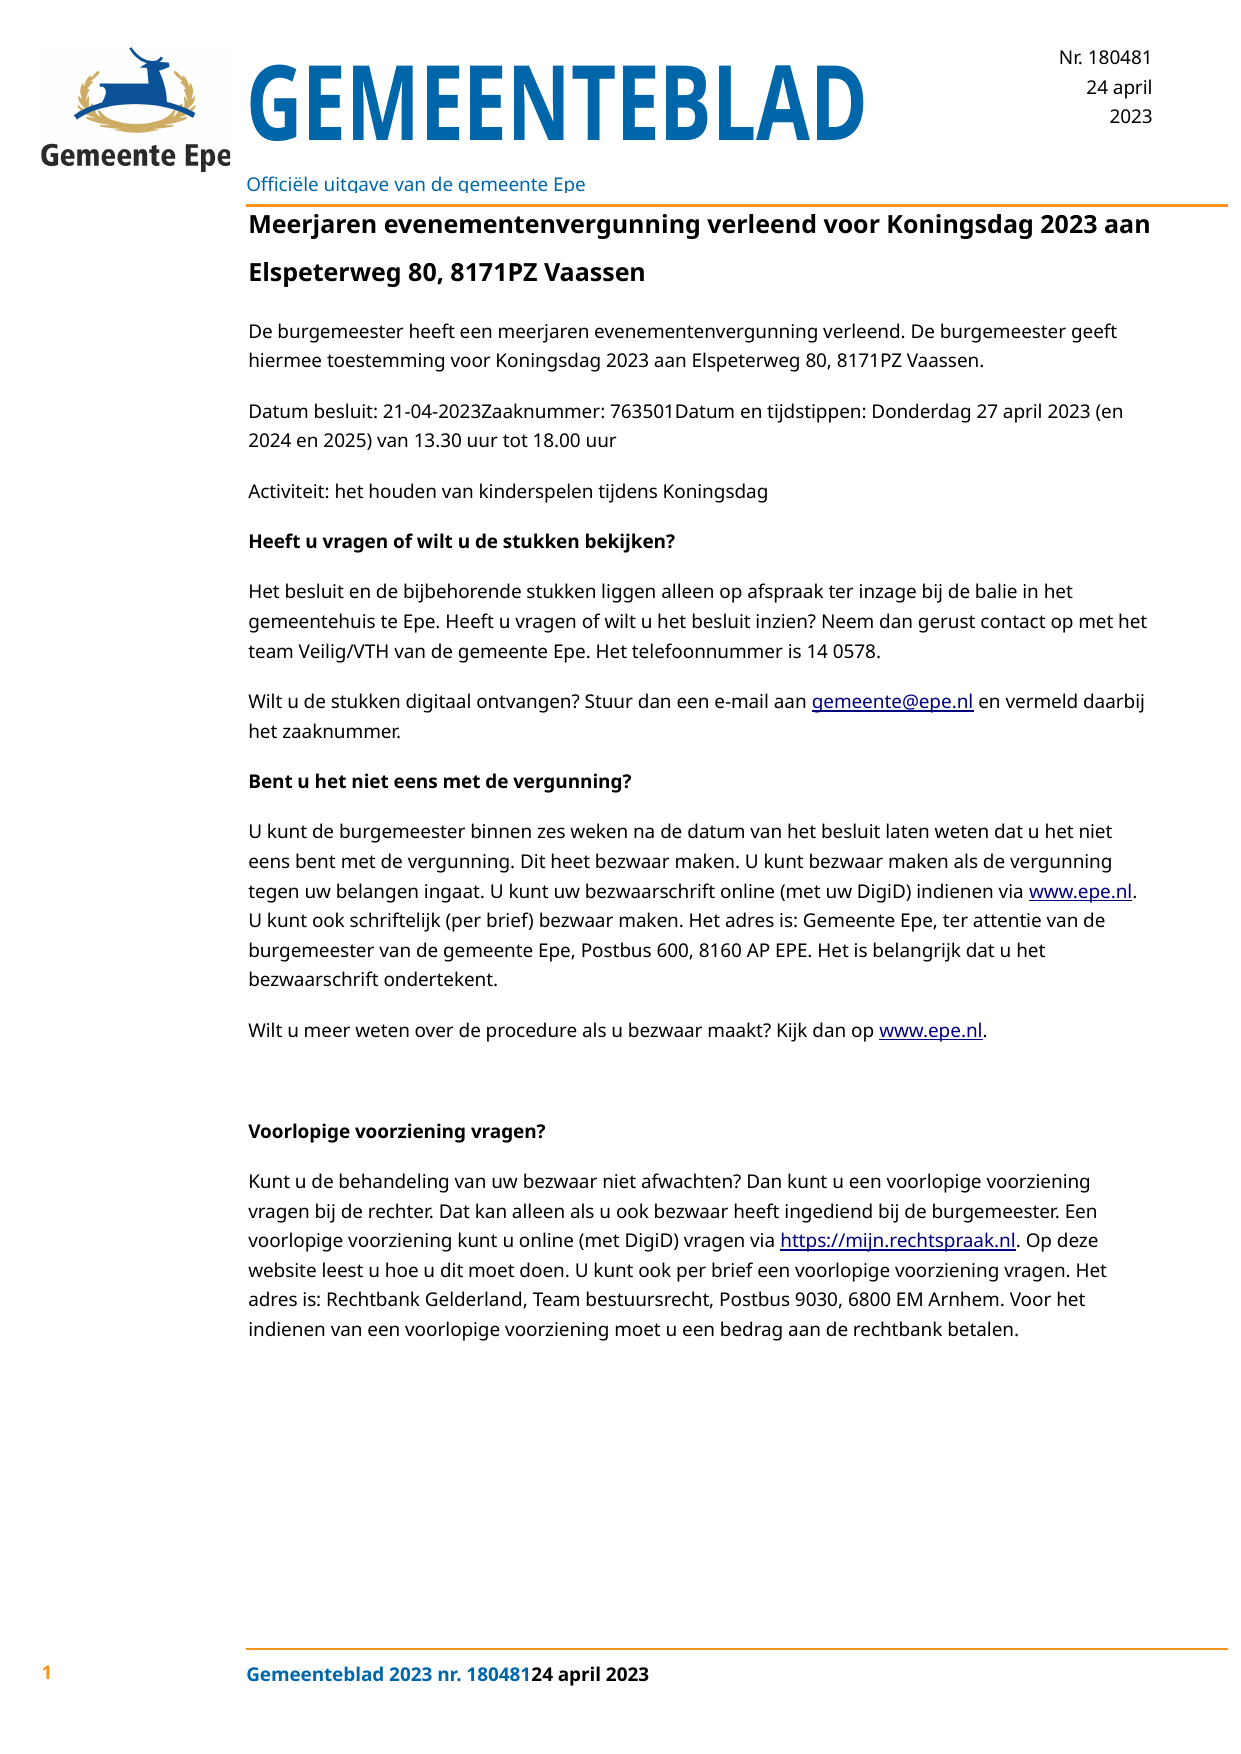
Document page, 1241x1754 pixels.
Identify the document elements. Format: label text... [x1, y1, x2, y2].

text U kunt de burgemeester binnen zes weken na de datum van het besluit laten weten dat u het niet eens bent met de vergunning. Dit heet bezwaar maken. U kunt bezwaar maken als de vergunning tegen uw belangen ingaat. U kunt uw bezwaarschrift online (met uw DigiD) indienen via www.epe.nl. U kunt ook schriftelijk (per brief) bezwaar maken. Het adres is: Gemeente Epe, ter attentie van de burgemeester van de gemeente Epe, Postbus 600, 8160 AP EPE. Het is belangrijk dat u het bezwaarschrift ondertekent. [248, 819, 1152, 992]
text Heeft u vragen of wilt u de stukken bekijken? [248, 528, 1152, 554]
picture [41, 47, 231, 172]
text Meerjaren evenementenvergunning verleend voor Koningsdag 2023 aan Elspeterweg 80, 8171PZ Vaassen [248, 207, 1152, 288]
text De burgemeester heeft een meerjaren evenementenvergunning verleend. De burgemeester geeft hiermee toestemming voor Koningsdag 2023 aan Elspeterweg 80, 8171PZ Vaassen. [248, 318, 1152, 373]
text Voorlopige voorziening vragen? [248, 1118, 1152, 1144]
text Bent u het niet eens met de vergunning? [248, 768, 1152, 794]
text Activiteit: het houden van kinderspelen tijdens Koningsdag [248, 478, 1152, 504]
text Wilt u de stukken digitaal ontvangen? Stuur dan een e-mail aan gemeente@epe.nl en vermeld daarbij het zaaknummer. [248, 688, 1152, 744]
text Het besluit en de bijbehorende stukken liggen alleen op afspraak ter inzage bij de balie in het gemeentehuis te Epe. Heeft u vragen of wilt u het besluit inzien? Neem dan gerust contact op met het team Veilig/VTH van de gemeente Epe. Het telefoonnummer is 14 0578. [248, 579, 1152, 664]
text Datum besluit: 21-04-2023Zaaknummer: 763501Datum en tijdstippen: Donderdag 27 april 2023 (en 2024 en 2025) van 13.30 uur tot 18.00 uur [248, 398, 1152, 453]
text Kunt u de behandeling van uw bezwaar niet afwachten? Dan kunt u een voorlopige voorziening vragen bij de rechter. Dat kan alleen als u ook bezwaar heeft ingediend bij de burgemeester. Een voorlopige voorziening kunt u online (met DigiD) vragen via https://mijn.rechtspraak.nl. Op deze website leest u hoe u dit moet doen. U kunt ook per brief een voorlopige voorziening vragen. Het adres is: Rechtbank Gelderland, Team bestuursrecht, Postbus 9030, 6800 EM Arnhem. Voor het indienen van een voorlopige voorziening moet u een bedrag aan de rechtbank betalen. [248, 1168, 1152, 1342]
text Wilt u meer weten over de procedure als u bezwaar maakt? Kijk dan op www.epe.nl. [248, 1017, 1152, 1043]
